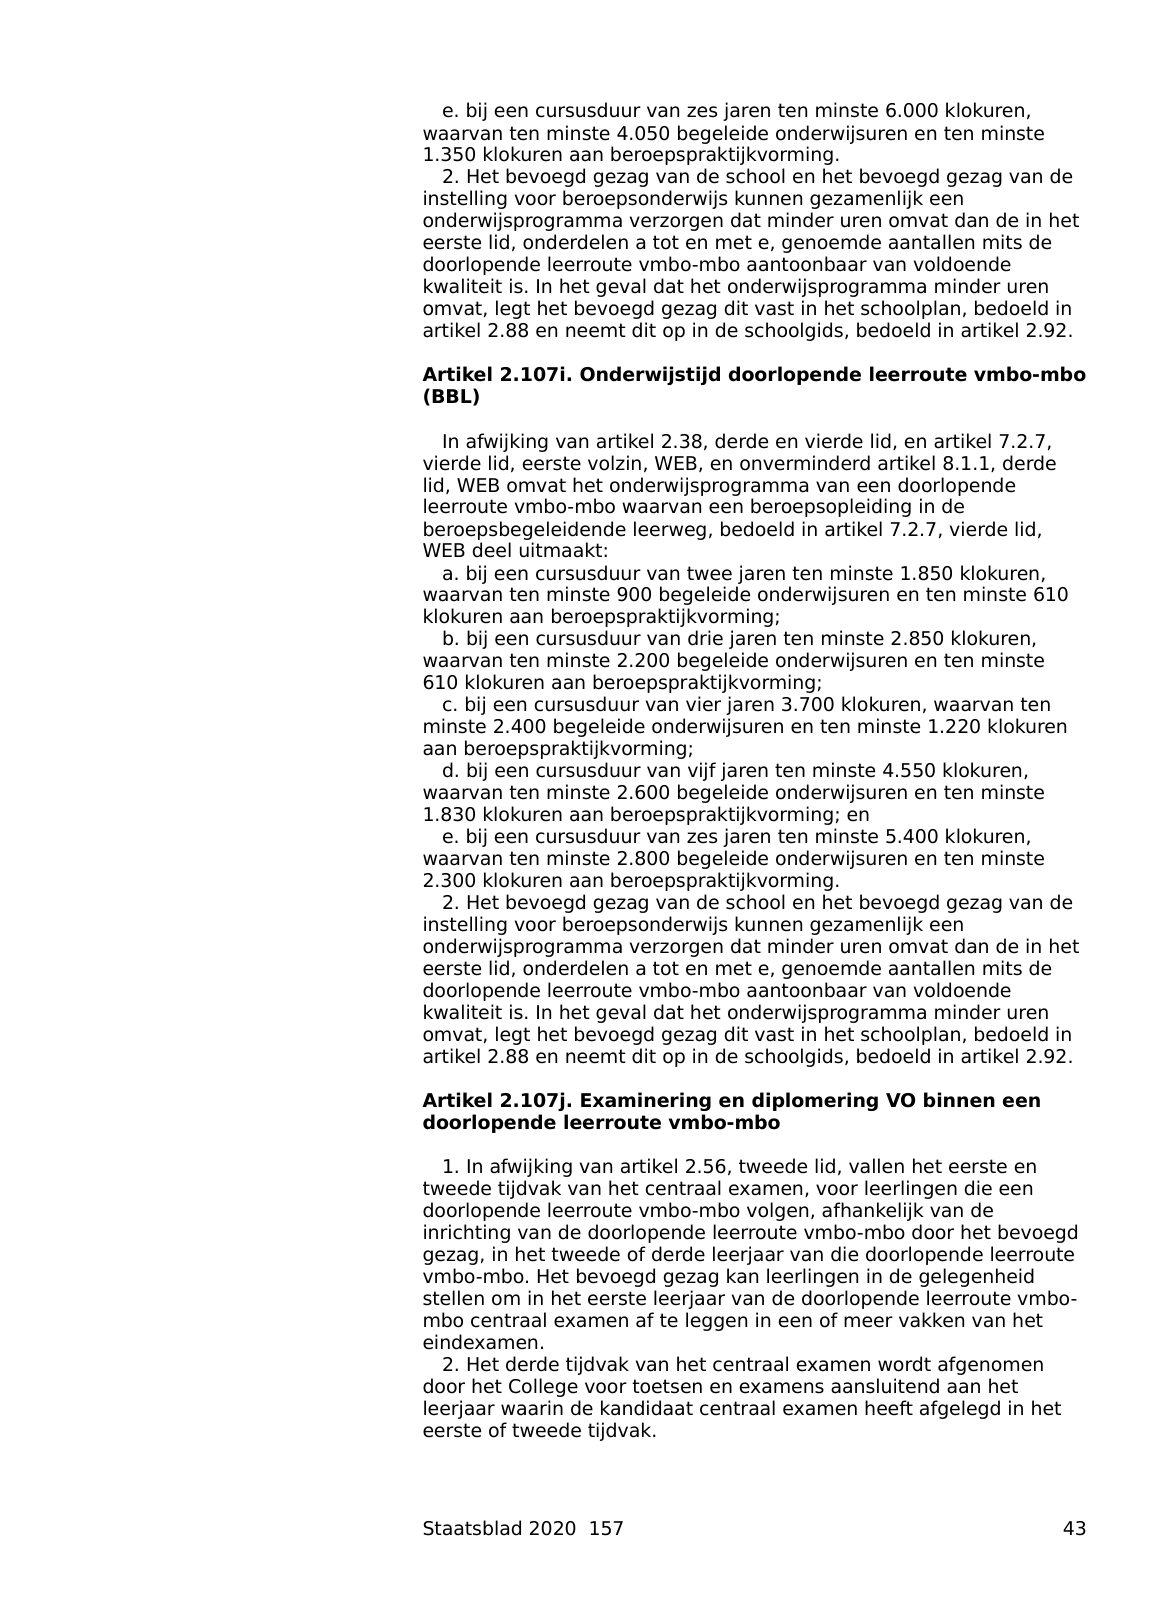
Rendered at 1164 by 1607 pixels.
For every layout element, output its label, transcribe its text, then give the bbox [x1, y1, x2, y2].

text c. bij een cursusduur van vier jaren 3.700 klokuren, waarvan ten minste 2.400 begeleide onderwijsuren en ten minste 1.220 klokuren aan beroepspraktijkvorming; [422, 694, 1087, 760]
text d. bij een cursusduur van vijf jaren ten minste 4.550 klokuren, waarvan ten minste 2.600 begeleide onderwijsuren en ten minste 1.830 klokuren aan beroepspraktijkvorming; en [422, 760, 1087, 826]
text 1. In afwijking van artikel 2.56, tweede lid, vallen het eerste en tweede tijdvak van het centraal examen, voor leerlingen die een doorlopende leerroute vmbo-mbo volgen, afhankelijk van de inrichting van de doorlopende leerroute vmbo-mbo door het bevoegd gezag, in het tweede of derde leerjaar van die doorlopende leerroute vmbo-mbo. Het bevoegd gezag kan leerlingen in de gelegenheid stellen om in het eerste leerjaar van de doorlopende leerroute vmbo-mbo centraal examen af te leggen in een of meer vakken van het eindexamen. [422, 1156, 1087, 1354]
subtitle Artikel 2.107i. Onderwijstijd doorlopende leerroute vmbo-mbo (BBL) [422, 364, 1087, 408]
text In afwijking van artikel 2.38, derde en vierde lid, en artikel 7.2.7, vierde lid, eerste volzin, WEB, en onverminderd artikel 8.1.1, derde lid, WEB omvat het onderwijsprogramma van een doorlopende leerroute vmbo-mbo waarvan een beroepsopleiding in de beroepsbegeleidende leerweg, bedoeld in artikel 7.2.7, vierde lid, WEB deel uitmaakt: [422, 431, 1087, 562]
text 2. Het derde tijdvak van het centraal examen wordt afgenomen door het College voor toetsen en examens aansluitend aan het leerjaar waarin de kandidaat centraal examen heeft afgelegd in het eerste of tweede tijdvak. [422, 1354, 1087, 1442]
text b. bij een cursusduur van drie jaren ten minste 2.850 klokuren, waarvan ten minste 2.200 begeleide onderwijsuren en ten minste 610 klokuren aan beroepspraktijkvorming; [422, 628, 1087, 694]
text 2. Het bevoegd gezag van de school en het bevoegd gezag van de instelling voor beroepsonderwijs kunnen gezamenlijk een onderwijsprogramma verzorgen dat minder uren omvat dan de in het eerste lid, onderdelen a tot en met e, genoemde aantallen mits de doorlopende leerroute vmbo-mbo aantoonbaar van voldoende kwaliteit is. In het geval dat het onderwijsprogramma minder uren omvat, legt het bevoegd gezag dit vast in het schoolplan, bedoeld in artikel 2.88 en neemt dit op in de schoolgids, bedoeld in artikel 2.92. [422, 892, 1087, 1068]
subtitle Artikel 2.107j. Examinering en diplomering VO binnen een doorlopende leerroute vmbo-mbo [422, 1090, 1087, 1134]
text 2. Het bevoegd gezag van de school en het bevoegd gezag van de instelling voor beroepsonderwijs kunnen gezamenlijk een onderwijsprogramma verzorgen dat minder uren omvat dan de in het eerste lid, onderdelen a tot en met e, genoemde aantallen mits de doorlopende leerroute vmbo-mbo aantoonbaar van voldoende kwaliteit is. In het geval dat het onderwijsprogramma minder uren omvat, legt het bevoegd gezag dit vast in het schoolplan, bedoeld in artikel 2.88 en neemt dit op in de schoolgids, bedoeld in artikel 2.92. [422, 166, 1087, 342]
text e. bij een cursusduur van zes jaren ten minste 6.000 klokuren, waarvan ten minste 4.050 begeleide onderwijsuren en ten minste 1.350 klokuren aan beroepspraktijkvorming. [422, 100, 1087, 166]
text e. bij een cursusduur van zes jaren ten minste 5.400 klokuren, waarvan ten minste 2.800 begeleide onderwijsuren en ten minste 2.300 klokuren aan beroepspraktijkvorming. [422, 826, 1087, 892]
text a. bij een cursusduur van twee jaren ten minste 1.850 klokuren, waarvan ten minste 900 begeleide onderwijsuren en ten minste 610 klokuren aan beroepspraktijkvorming; [422, 562, 1087, 628]
